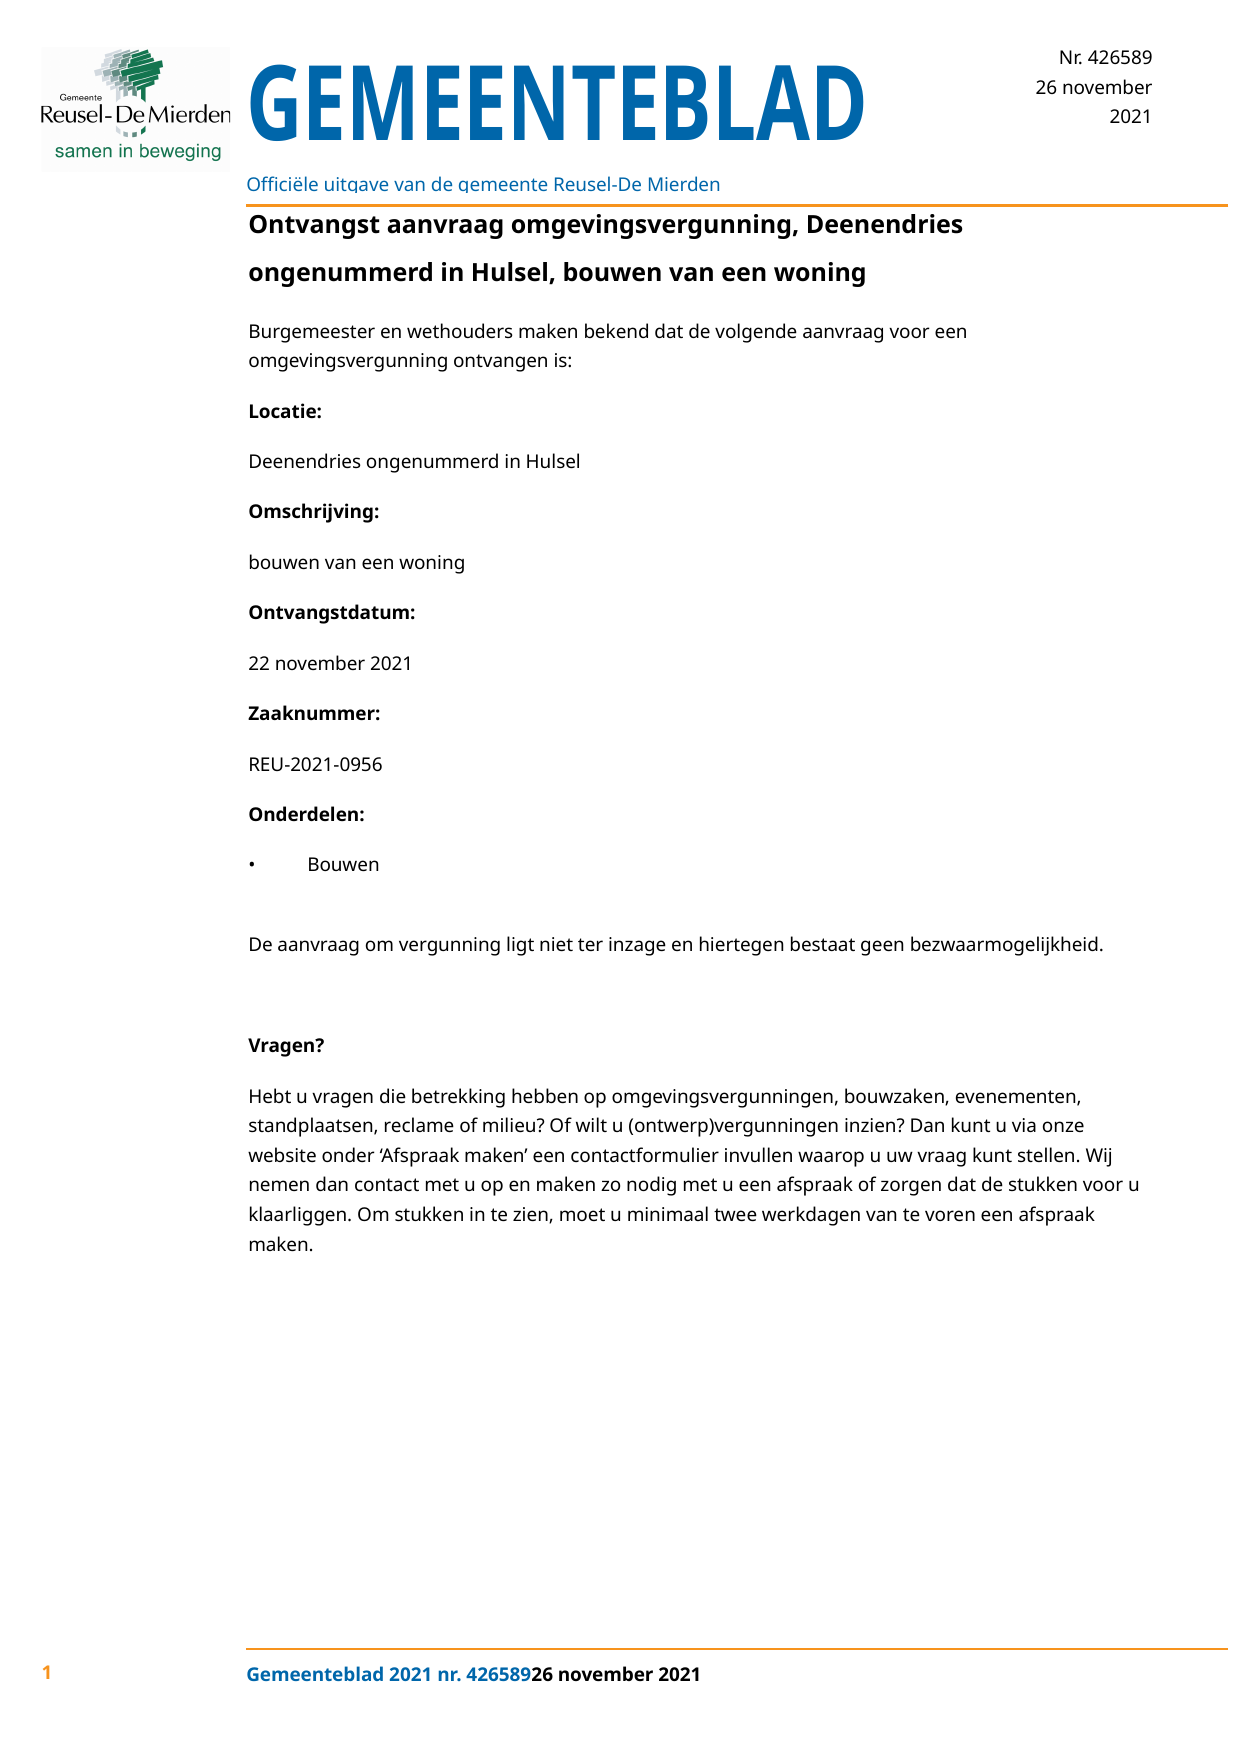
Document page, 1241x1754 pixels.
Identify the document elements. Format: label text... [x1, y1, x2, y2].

text Hebt u vragen die betrekking hebben op omgevingsvergunningen, bouwzaken, evenementen, standplaatsen, reclame of milieu? Of wilt u (ontwerp)vergunningen inzien? Dan kunt u via onze website onder ‘Afspraak maken’ een contactformulier invullen waarop u uw vraag kunt stellen. Wij nemen dan contact met u op en maken zo nodig met u een afspraak of zorgen dat de stukken voor u klaarliggen. Om stukken in te zien, moet u minimaal twee werkdagen van te voren een afspraak maken. [248, 1083, 1152, 1257]
text Ontvangstdatum: [248, 599, 1152, 625]
picture [41, 47, 231, 172]
text Deenendries ongenummerd in Hulsel [248, 448, 1152, 474]
text Ontvangst aanvraag omgevingsvergunning, Deenendries ongenummerd in Hulsel, bouwen van een woning [248, 207, 1152, 288]
text REU-2021-0956 [248, 751, 1152, 777]
text Zaaknummer: [248, 700, 1152, 726]
text Onderdelen: [248, 801, 1152, 827]
text Burgemeester en wethouders maken bekend dat de volgende aanvraag voor een omgevingsvergunning ontvangen is: [248, 318, 1152, 373]
text Omschrijving: [248, 499, 1152, 524]
text 22 november 2021 [248, 650, 1152, 676]
list Bouwen [248, 852, 1152, 877]
text Locatie: [248, 398, 1152, 424]
text bouwen van een woning [248, 549, 1152, 575]
text Vragen? [248, 1032, 1152, 1058]
text De aanvraag om vergunning ligt niet ter inzage en hiertegen bestaat geen bezwaarmogelijkheid. [248, 932, 1152, 957]
